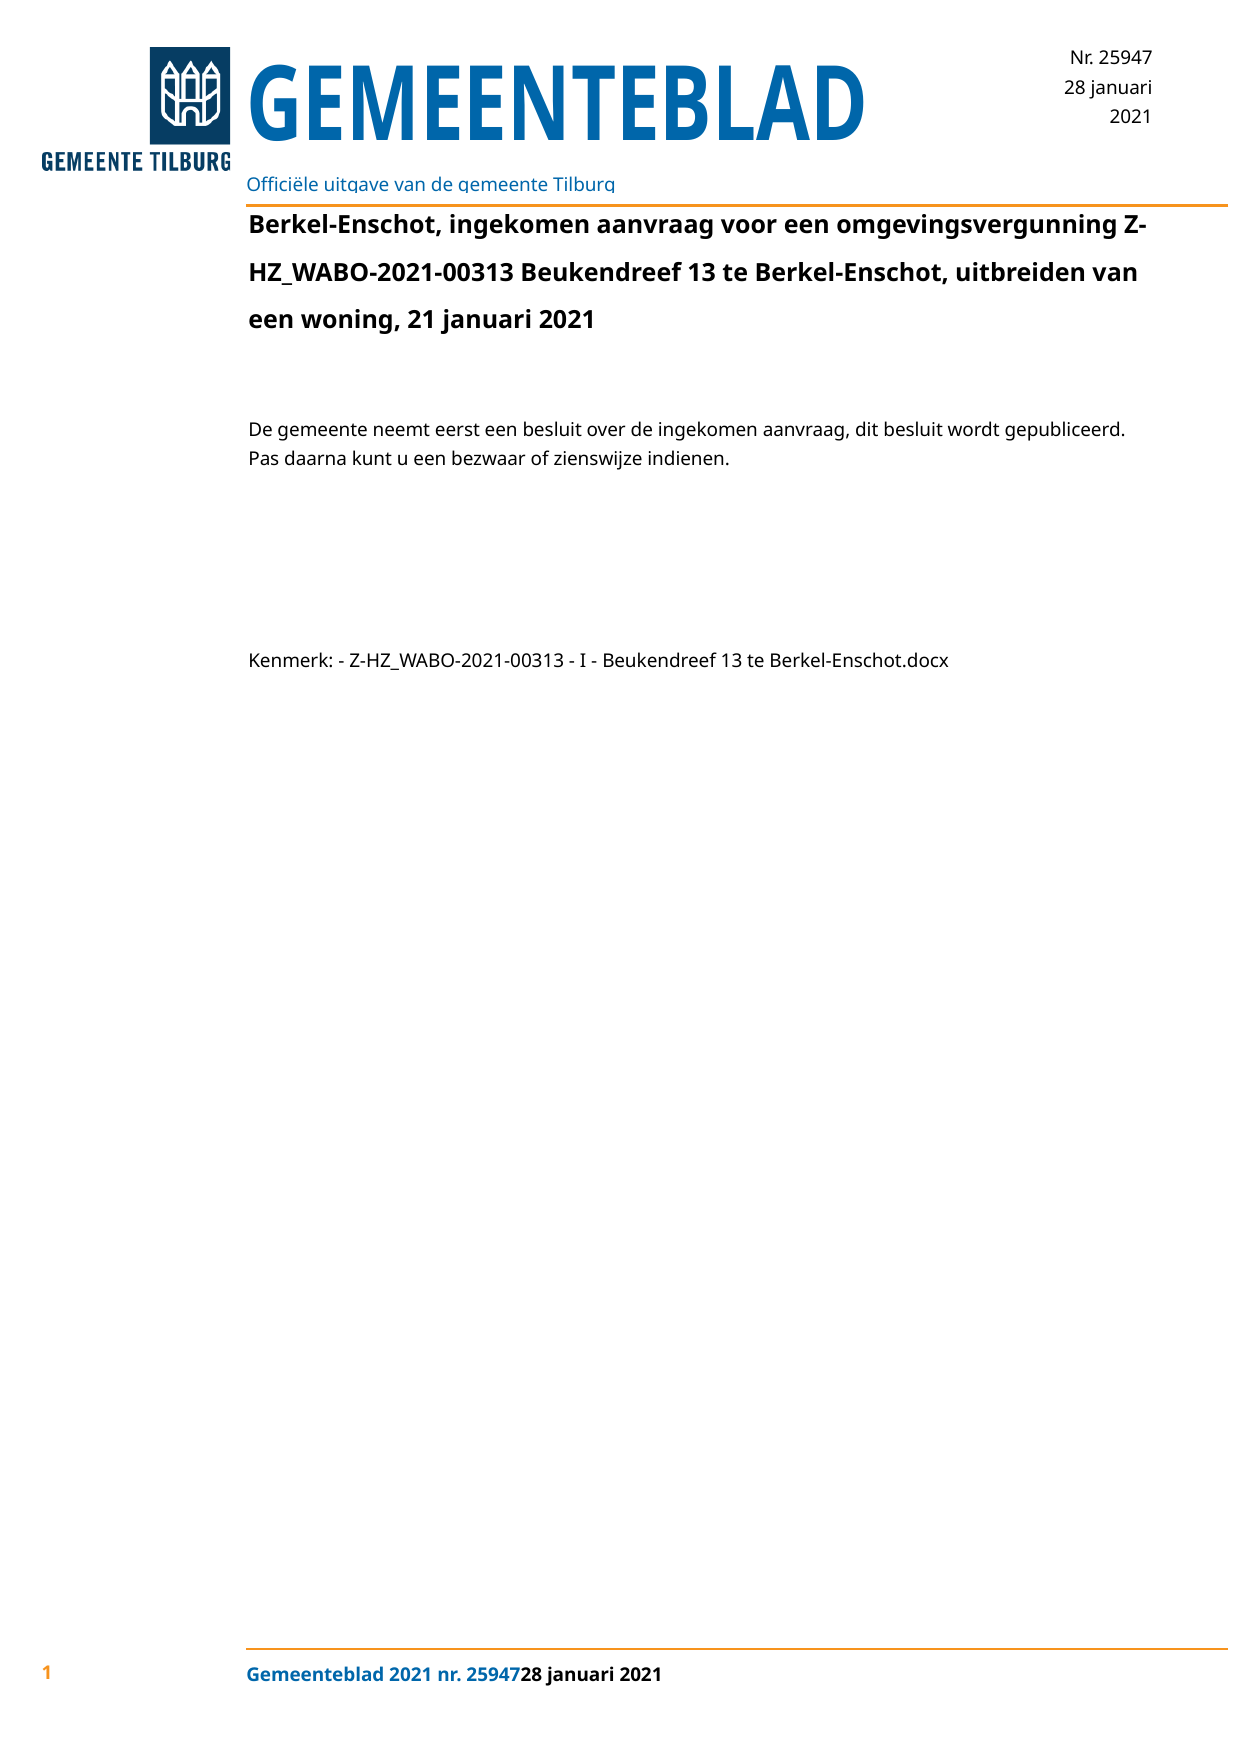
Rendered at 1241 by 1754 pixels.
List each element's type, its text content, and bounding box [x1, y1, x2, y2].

picture [41, 47, 231, 172]
text Berkel-Enschot, ingekomen aanvraag voor een omgevingsvergunning Z-HZ_WABO-2021-00313 Beukendreef 13 te Berkel-Enschot, uitbreiden van een woning, 21 januari 2021 [248, 207, 1152, 336]
text De gemeente neemt eerst een besluit over de ingekomen aanvraag, dit besluit wordt gepubliceerd. Pas daarna kunt u een bezwaar of zienswijze indienen. [248, 416, 1152, 471]
text Kenmerk: - Z-HZ_WABO-2021-00313 - I - Beukendreef 13 te Berkel-Enschot.docx [248, 647, 1152, 673]
